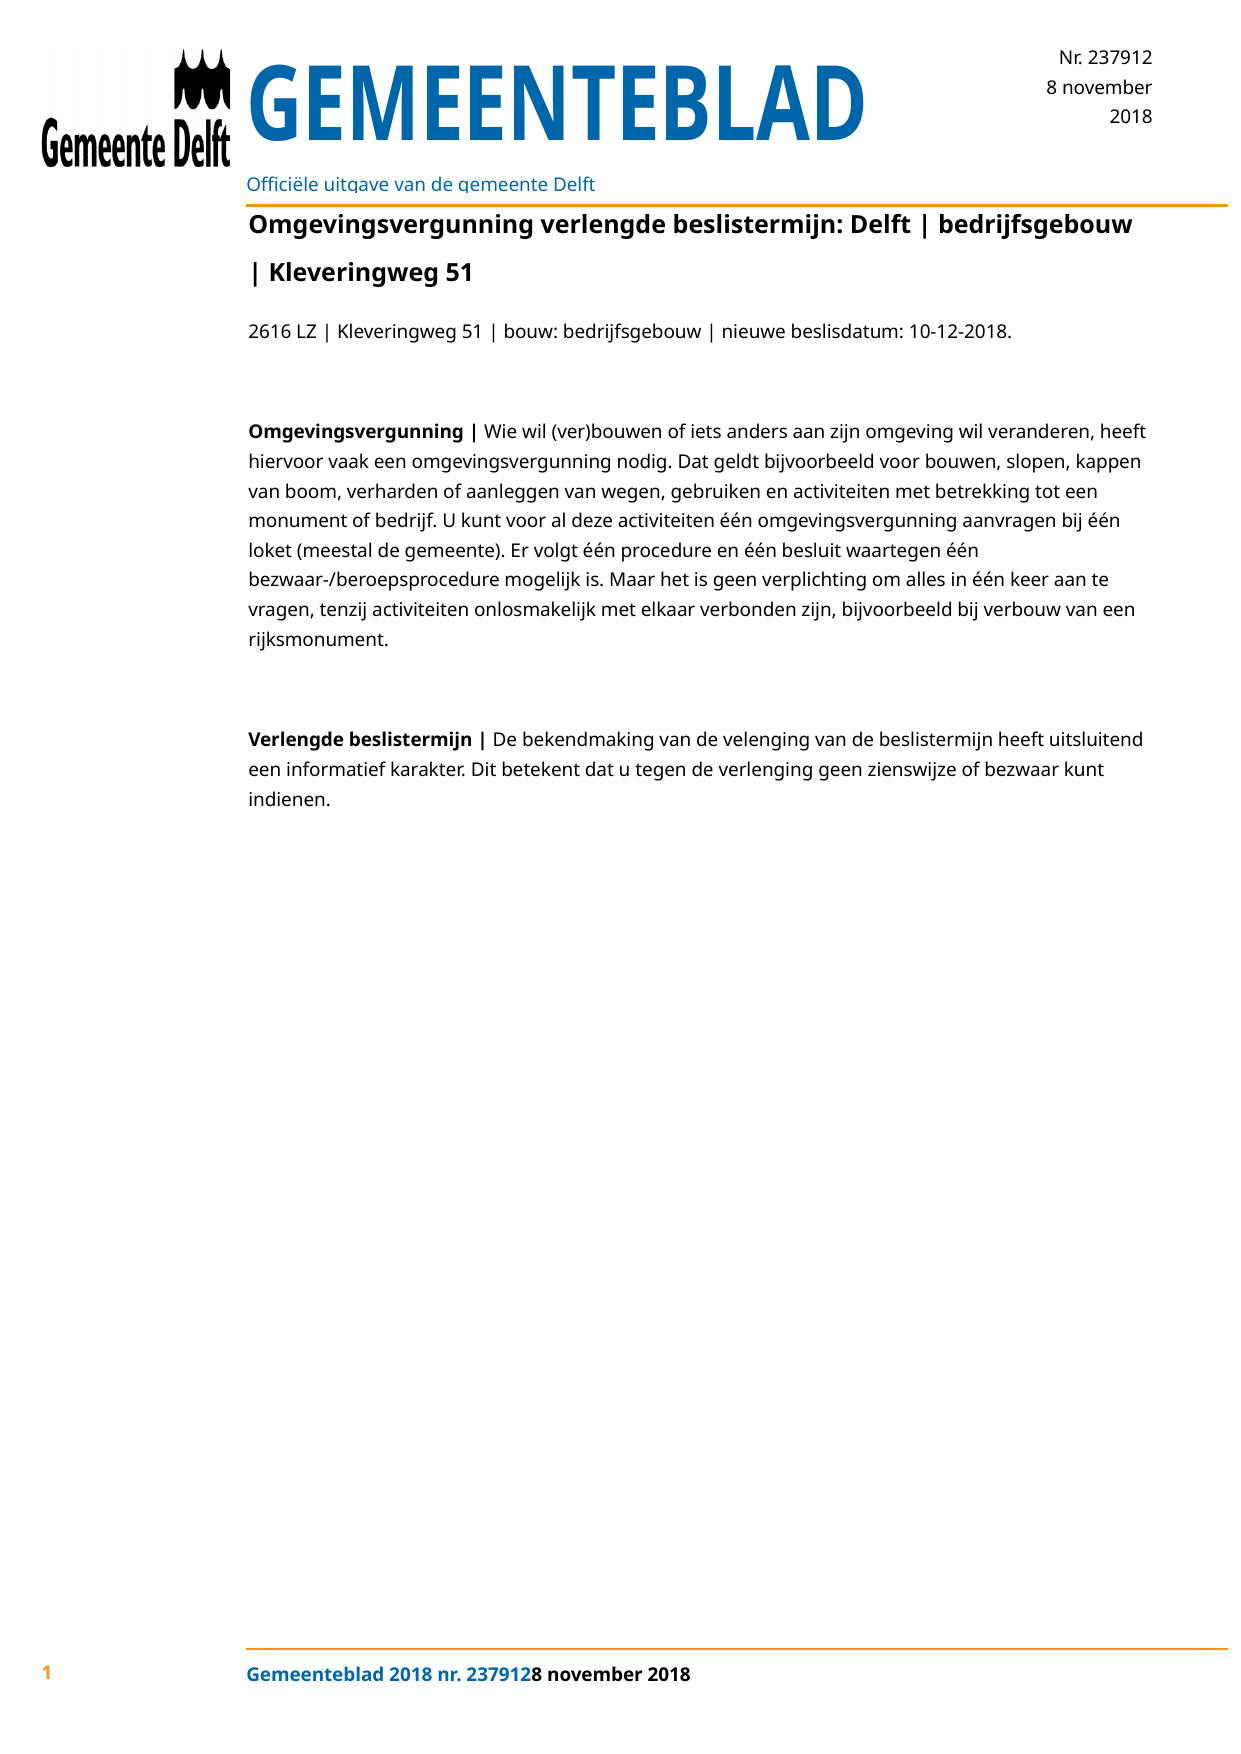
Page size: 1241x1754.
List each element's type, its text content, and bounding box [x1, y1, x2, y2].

text 2616 LZ | Kleveringweg 51 | bouw: bedrijfsgebouw | nieuwe beslisdatum: 10-12-2018. [248, 318, 1152, 344]
text Omgevingsvergunning verlengde beslistermijn: Delft | bedrijfsgebouw | Kleveringweg 51 [248, 207, 1152, 288]
text Verlengde beslistermijn | De bekendmaking van de velenging van de beslistermijn heeft uitsluitend een informatief karakter. Dit betekent dat u tegen de verlenging geen zienswijze of bezwaar kunt indienen. [248, 727, 1152, 812]
picture [41, 47, 231, 172]
text Omgevingsvergunning | Wie wil (ver)bouwen of iets anders aan zijn omgeving wil veranderen, heeft hiervoor vaak een omgevingsvergunning nodig. Dat geldt bijvoorbeeld voor bouwen, slopen, kappen van boom, verharden of aanleggen van wegen, gebruiken en activiteiten met betrekking tot een monument of bedrijf. U kunt voor al deze activiteiten één omgevingsvergunning aanvragen bij één loket (meestal de gemeente). Er volgt één procedure en één besluit waartegen één bezwaar-/beroepsprocedure mogelijk is. Maar het is geen verplichting om alles in één keer aan te vragen, tenzij activiteiten onlosmakelijk met elkaar verbonden zijn, bijvoorbeeld bij verbouw van een rijksmonument. [248, 419, 1152, 652]
